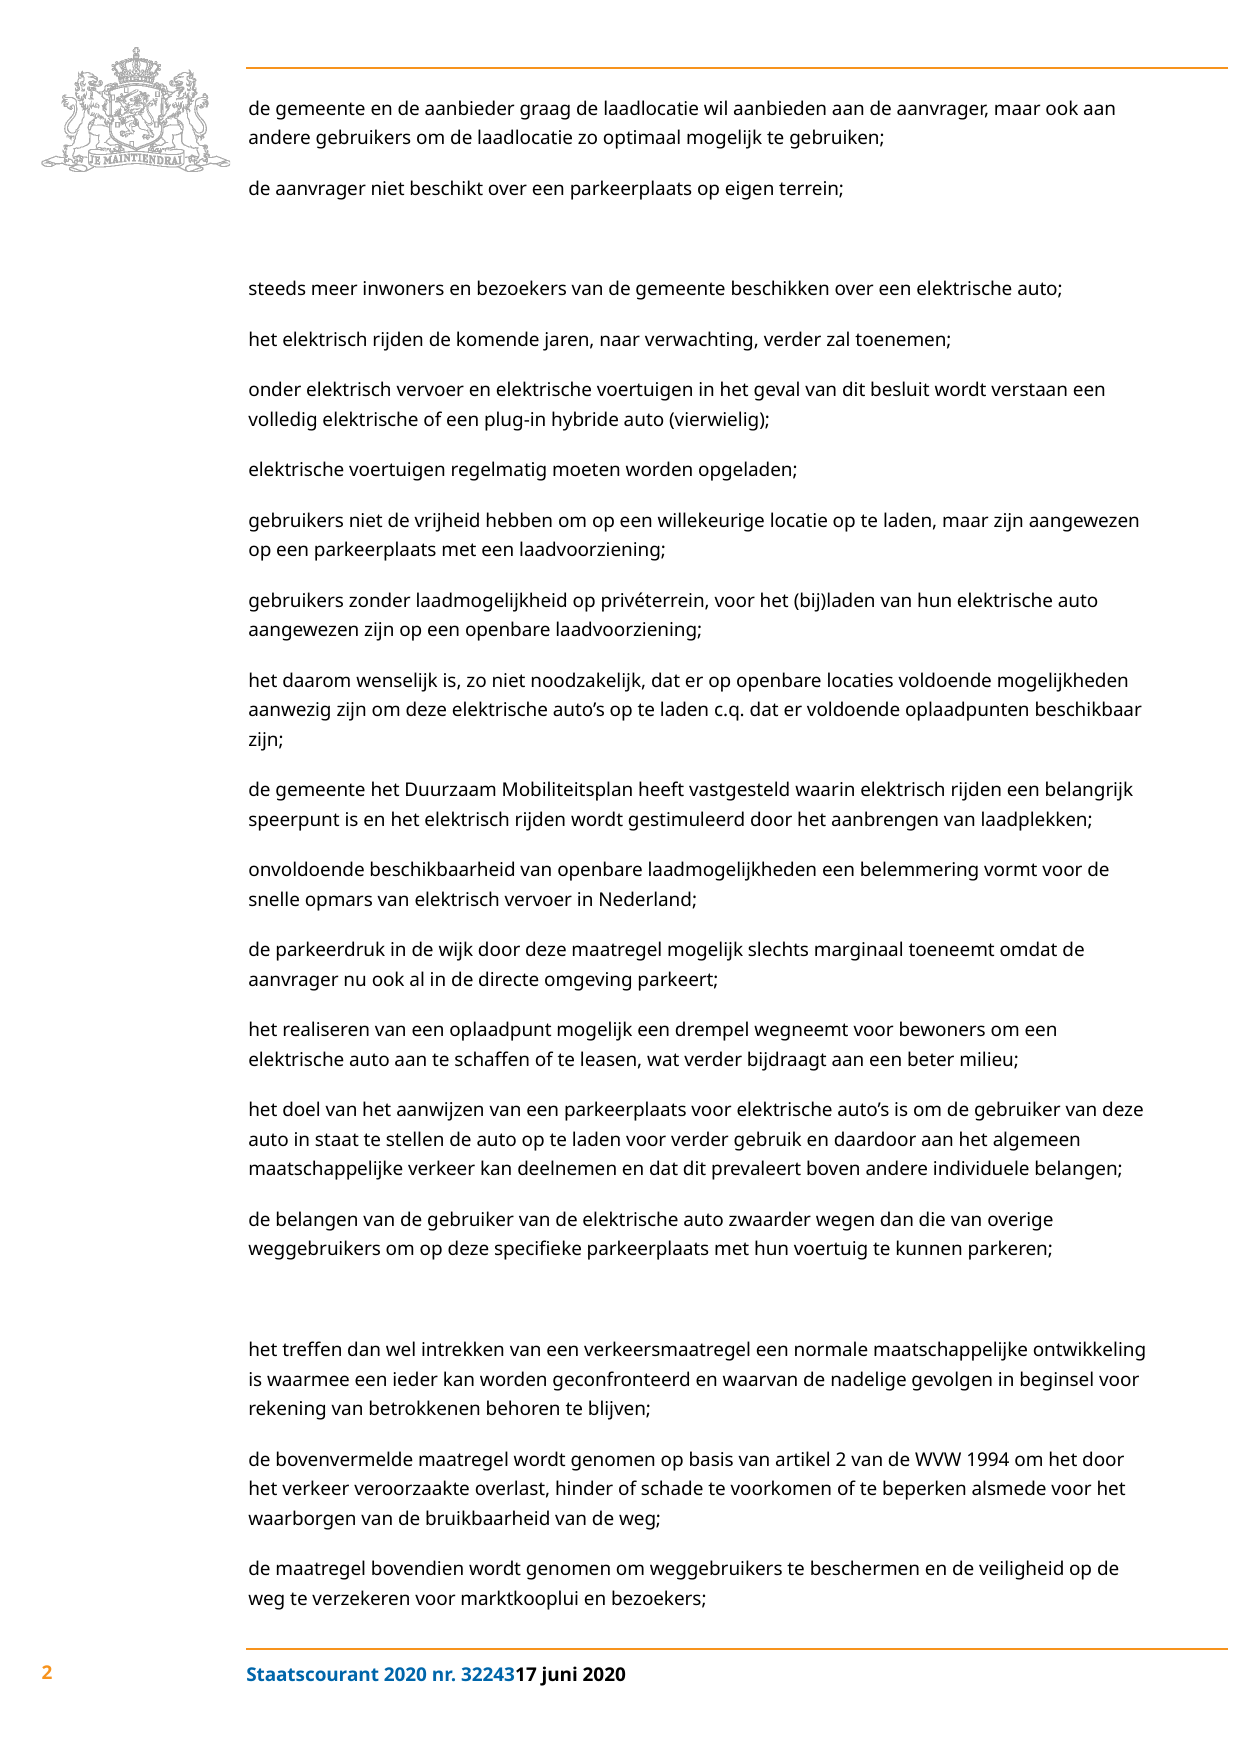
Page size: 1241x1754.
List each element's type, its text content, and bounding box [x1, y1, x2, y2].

text de aanvrager niet beschikt over een parkeerplaats op eigen terrein; [248, 175, 1152, 201]
text de gemeente en de aanbieder graag de laadlocatie wil aanbieden aan de aanvrager, maar ook aan andere gebruikers om de laadlocatie zo optimaal mogelijk te gebruiken; [248, 95, 1152, 150]
text het treffen dan wel intrekken van een verkeersmaatregel een normale maatschappelijke ontwikkeling is waarmee een ieder kan worden geconfronteerd en waarvan de nadelige gevolgen in beginsel voor rekening van betrokkenen behoren te blijven; [248, 1336, 1152, 1421]
text de bovenvermelde maatregel wordt genomen op basis van artikel 2 van de WVW 1994 om het door het verkeer veroorzaakte overlast, hinder of schade te voorkomen of te beperken alsmede voor het waarborgen van de bruikbaarheid van de weg; [248, 1446, 1152, 1531]
picture [41, 47, 231, 172]
text het doel van het aanwijzen van een parkeerplaats voor elektrische auto’s is om de gebruiker van deze auto in staat te stellen de auto op te laden voor verder gebruik en daardoor aan het algemeen maatschappelijke verkeer kan deelnemen en dat dit prevaleert boven andere individuele belangen; [248, 1096, 1152, 1181]
text gebruikers niet de vrijheid hebben om op een willekeurige locatie op te laden, maar zijn aangewezen op een parkeerplaats met een laadvoorziening; [248, 507, 1152, 562]
text het elektrisch rijden de komende jaren, naar verwachting, verder zal toenemen; [248, 326, 1152, 352]
text onvoldoende beschikbaarheid van openbare laadmogelijkheden een belemmering vormt voor de snelle opmars van elektrisch vervoer in Nederland; [248, 856, 1152, 912]
text de belangen van de gebruiker van de elektrische auto zwaarder wegen dan die van overige weggebruikers om op deze specifieke parkeerplaats met hun voertuig te kunnen parkeren; [248, 1206, 1152, 1261]
text steeds meer inwoners en bezoekers van de gemeente beschikken over een elektrische auto; [248, 276, 1152, 301]
text onder elektrisch vervoer en elektrische voertuigen in het geval van dit besluit wordt verstaan een volledig elektrische of een plug-in hybride auto (vierwielig); [248, 376, 1152, 432]
text het realiseren van een oplaadpunt mogelijk een drempel wegneemt voor bewoners om een elektrische auto aan te schaffen of te leasen, wat verder bijdraagt aan een beter milieu; [248, 1016, 1152, 1072]
text de parkeerdruk in de wijk door deze maatregel mogelijk slechts marginaal toeneemt omdat de aanvrager nu ook al in de directe omgeving parkeert; [248, 936, 1152, 992]
text de maatregel bovendien wordt genomen om weggebruikers te beschermen en de veiligheid op de weg te verzekeren voor marktkooplui en bezoekers; [248, 1556, 1152, 1611]
text het daarom wenselijk is, zo niet noodzakelijk, dat er op openbare locaties voldoende mogelijkheden aanwezig zijn om deze elektrische auto’s op te laden c.q. dat er voldoende oplaadpunten beschikbaar zijn; [248, 667, 1152, 752]
text de gemeente het Duurzaam Mobiliteitsplan heeft vastgesteld waarin elektrisch rijden een belangrijk speerpunt is en het elektrisch rijden wordt gestimuleerd door het aanbrengen van laadplekken; [248, 776, 1152, 832]
text gebruikers zonder laadmogelijkheid op privéterrein, voor het (bij)laden van hun elektrische auto aangewezen zijn op een openbare laadvoorziening; [248, 587, 1152, 642]
text elektrische voertuigen regelmatig moeten worden opgeladen; [248, 456, 1152, 482]
